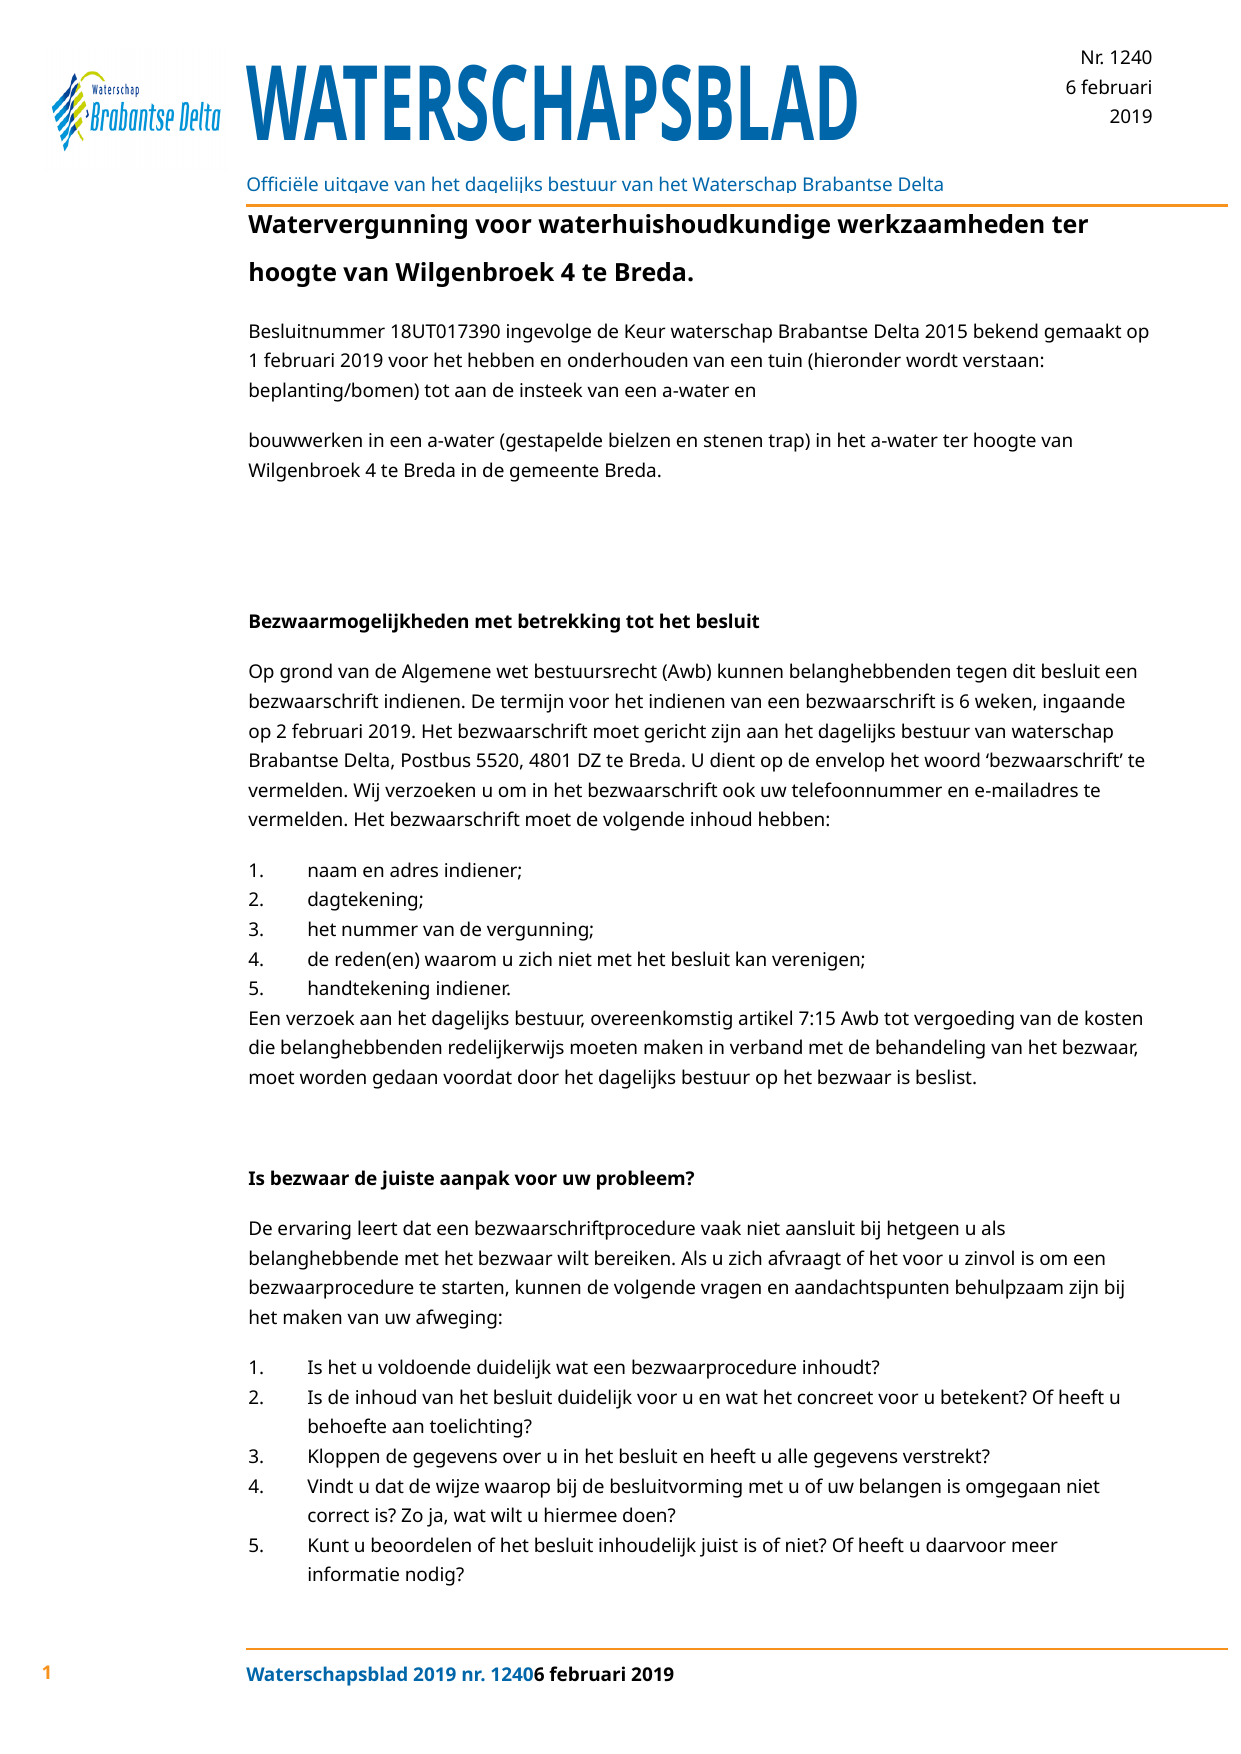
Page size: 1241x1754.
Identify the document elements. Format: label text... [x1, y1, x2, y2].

text Besluitnummer 18UT017390 ingevolge de Keur waterschap Brabantse Delta 2015 bekend gemaakt op 1 februari 2019 voor het hebben en onderhouden van een tuin (hieronder wordt verstaan: beplanting/bomen) tot aan de insteek van een a-water en [248, 318, 1152, 403]
text Op grond van de Algemene wet bestuursrecht (Awb) kunnen belanghebbenden tegen dit besluit een bezwaarschrift indienen. De termijn voor het indienen van een bezwaarschrift is 6 weken, ingaande op 2 februari 2019. Het bezwaarschrift moet gericht zijn aan het dagelijks bestuur van waterschap Brabantse Delta, Postbus 5520, 4801 DZ te Breda. U dient op de envelop het woord ‘bezwaarschrift’ te vermelden. Wij verzoeken u om in het bezwaarschrift ook uw telefoonnummer en e‑mailadres te vermelden. Het bezwaarschrift moet de volgende inhoud hebben: [248, 659, 1152, 832]
text bouwwerken in een a-water (gestapelde bielzen en stenen trap) in het a-water ter hoogte van Wilgenbroek 4 te Breda in de gemeente Breda. [248, 427, 1152, 483]
list handtekening indiener. [248, 975, 1152, 1001]
list Kunt u beoordelen of het besluit inhoudelijk juist is of niet? Of heeft u daarvoor meer informatie nodig? [248, 1532, 1152, 1587]
list Is het u voldoende duidelijk wat een bezwaarprocedure inhoudt? [248, 1354, 1152, 1380]
list Vindt u dat de wijze waarop bij de besluitvorming met u of uw belangen is omgegaan niet correct is? Zo ja, wat wilt u hiermee doen? [248, 1473, 1152, 1528]
text De ervaring leert dat een bezwaarschriftprocedure vaak niet aansluit bij hetgeen u als belanghebbende met het bezwaar wilt bereiken. Als u zich afvraagt of het voor u zinvol is om een bezwaarprocedure te starten, kunnen de volgende vragen en aandachtspunten behulpzaam zijn bij het maken van uw afweging: [248, 1215, 1152, 1330]
list dagtekening; [248, 887, 1152, 912]
list Kloppen de gegevens over u in het besluit en heeft u alle gegevens verstrekt? [248, 1443, 1152, 1469]
list het nummer van de vergunning; [248, 916, 1152, 942]
list naam en adres indiener; [248, 857, 1152, 883]
text Watervergunning voor waterhuishoudkundige werkzaamheden ter hoogte van Wilgenbroek 4 te Breda. [248, 207, 1152, 288]
text Bezwaarmogelijkheden met betrekking tot het besluit [248, 608, 1152, 634]
list de reden(en) waarom u zich niet met het besluit kan verenigen; [248, 946, 1152, 972]
picture [41, 47, 231, 172]
text Is bezwaar de juiste aanpak voor uw probleem? [248, 1165, 1152, 1191]
text Een verzoek aan het dagelijks bestuur, overeenkomstig artikel 7:15 Awb tot vergoeding van de kosten die belanghebbenden redelijkerwijs moeten maken in verband met de behandeling van het bezwaar, moet worden gedaan voordat door het dagelijks bestuur op het bezwaar is beslist. [248, 1005, 1152, 1090]
list Is de inhoud van het besluit duidelijk voor u en wat het concreet voor u betekent? Of heeft u behoefte aan toelichting? [248, 1384, 1152, 1439]
